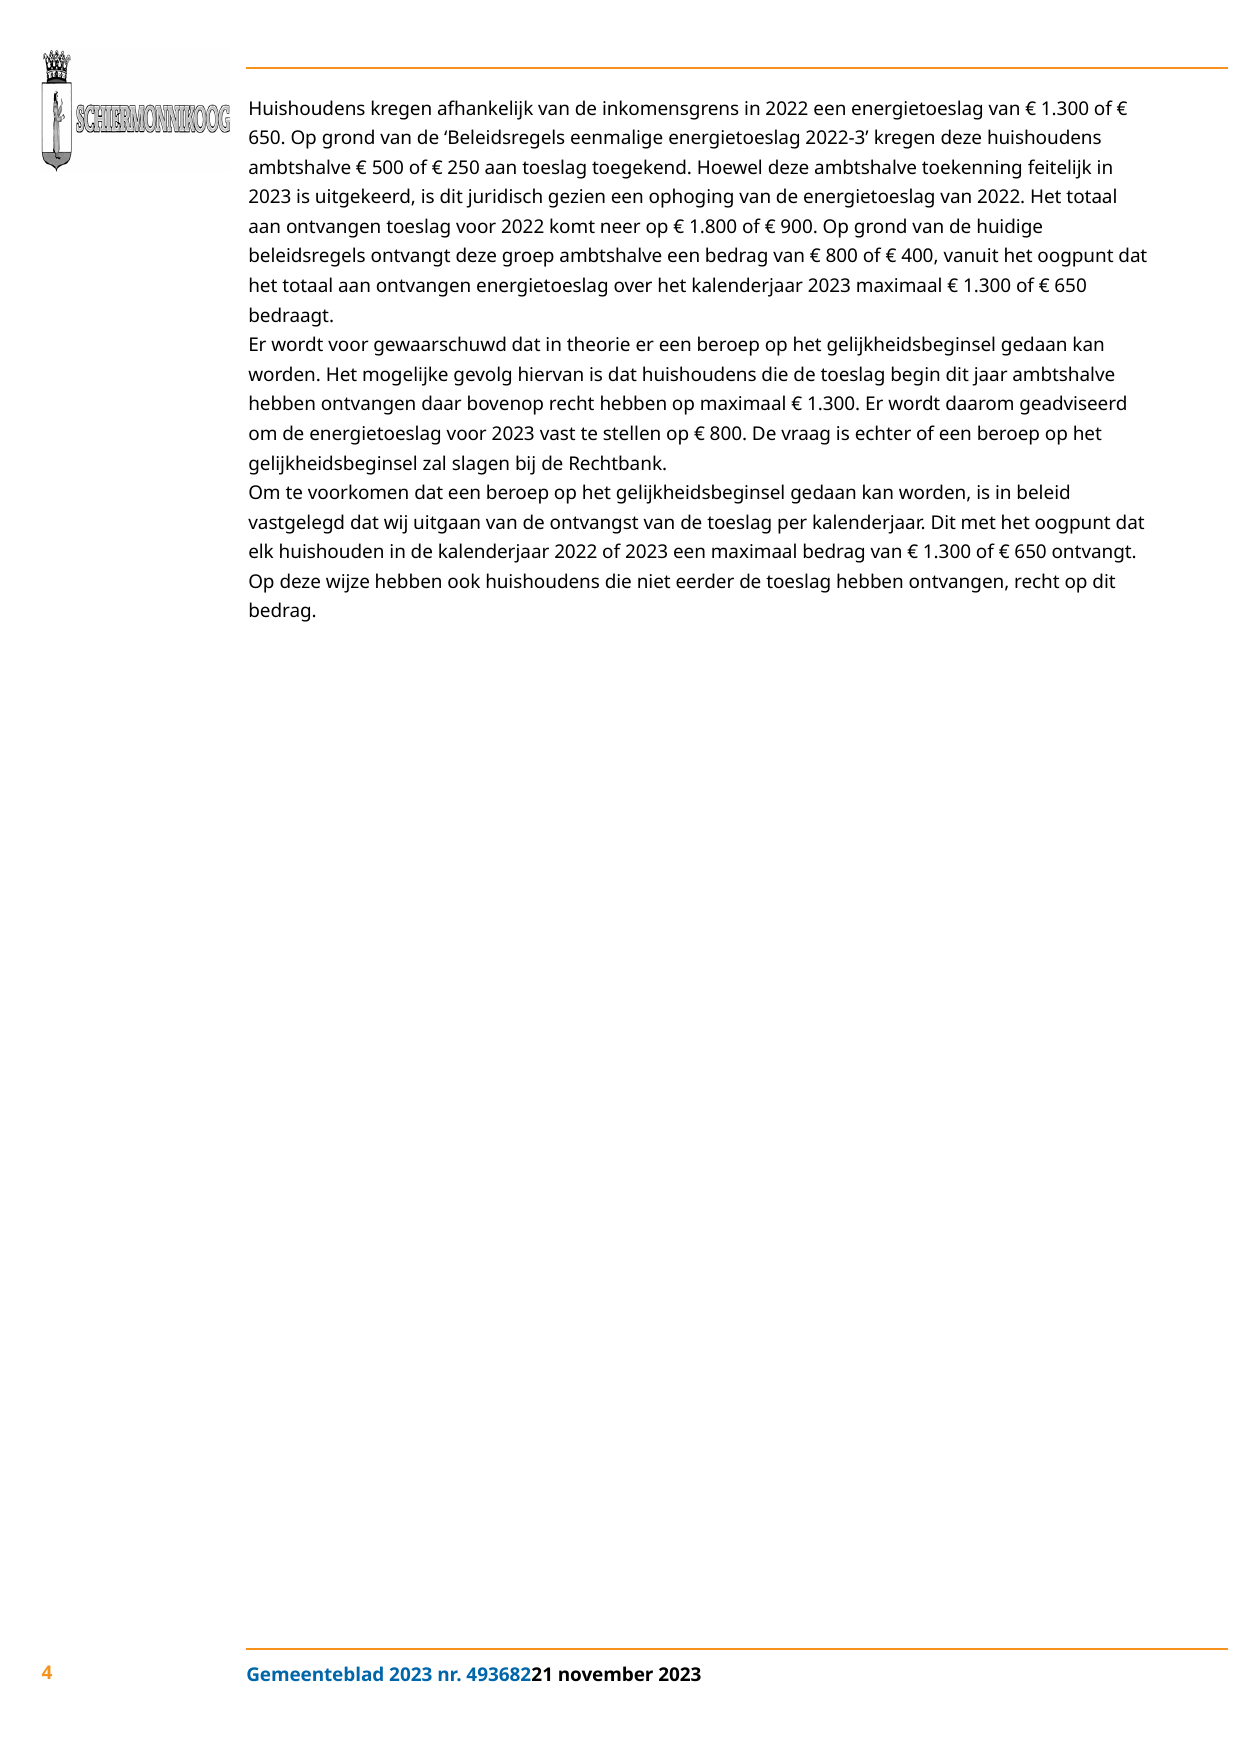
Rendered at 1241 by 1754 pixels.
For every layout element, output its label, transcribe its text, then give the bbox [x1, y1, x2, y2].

text Huishoudens kregen afhankelijk van de inkomensgrens in 2022 een energietoeslag van € 1.300 of € 650. Op grond van de ‘Beleidsregels eenmalige energietoeslag 2022-3’ kregen deze huishoudens ambtshalve € 500 of € 250 aan toeslag toegekend. Hoewel deze ambtshalve toekenning feitelijk in 2023 is uitgekeerd, is dit juridisch gezien een ophoging van de energietoeslag van 2022. Het totaal aan ontvangen toeslag voor 2022 komt neer op € 1.800 of € 900. Op grond van de huidige beleidsregels ontvangt deze groep ambtshalve een bedrag van € 800 of € 400, vanuit het oogpunt dat het totaal aan ontvangen energietoeslag over het kalenderjaar 2023 maximaal € 1.300 of € 650 bedraagt. [248, 95, 1152, 328]
text Er wordt voor gewaarschuwd dat in theorie er een beroep op het gelijkheidsbeginsel gedaan kan worden. Het mogelijke gevolg hiervan is dat huishoudens die de toeslag begin dit jaar ambtshalve hebben ontvangen daar bovenop recht hebben op maximaal € 1.300. Er wordt daarom geadviseerd om de energietoeslag voor 2023 vast te stellen op € 800. De vraag is echter of een beroep op het gelijkheidsbeginsel zal slagen bij de Rechtbank. [248, 331, 1152, 476]
picture [41, 47, 231, 172]
text Om te voorkomen dat een beroep op het gelijkheidsbeginsel gedaan kan worden, is in beleid vastgelegd dat wij uitgaan van de ontvangst van de toeslag per kalenderjaar. Dit met het oogpunt dat elk huishouden in de kalenderjaar 2022 of 2023 een maximaal bedrag van € 1.300 of € 650 ontvangt. Op deze wijze hebben ook huishoudens die niet eerder de toeslag hebben ontvangen, recht op dit bedrag. [248, 479, 1152, 623]
